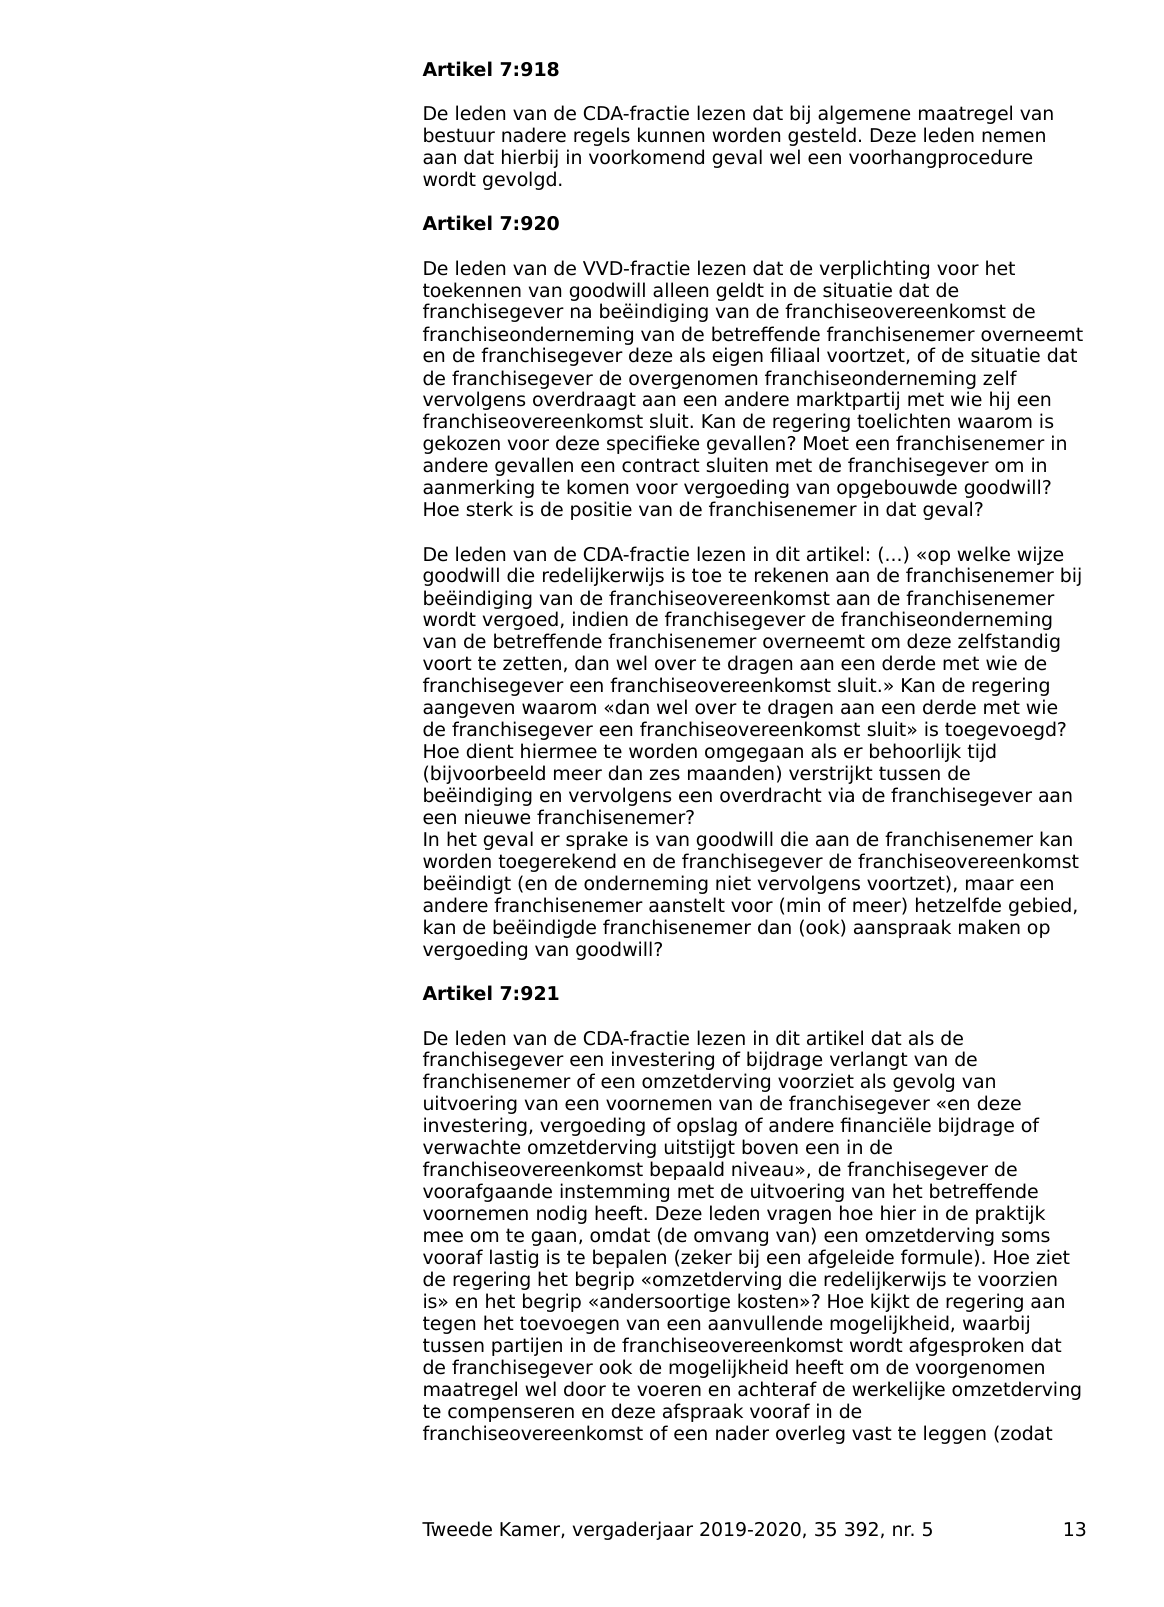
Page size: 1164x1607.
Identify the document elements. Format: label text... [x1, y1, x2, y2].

subtitle Artikel 7:921 [422, 983, 1087, 1005]
subtitle Artikel 7:920 [422, 213, 1087, 235]
text De leden van de VVD-fractie lezen dat de verplichting voor het toekennen van goodwill alleen geldt in de situatie dat de franchisegever na beëindiging van de franchiseovereenkomst de franchiseonderneming van de betreffende franchisenemer overneemt en de franchisegever deze als eigen filiaal voortzet, of de situatie dat de franchisegever de overgenomen franchiseonderneming zelf vervolgens overdraagt aan een andere marktpartij met wie hij een franchiseovereenkomst sluit. Kan de regering toelichten waarom is gekozen voor deze specifieke gevallen? Moet een franchisenemer in andere gevallen een contract sluiten met de franchisegever om in aanmerking te komen voor vergoeding van opgebouwde goodwill? Hoe sterk is de positie van de franchisenemer in dat geval? [422, 257, 1087, 521]
text De leden van de CDA-fractie lezen in dit artikel dat als de franchisegever een investering of bijdrage verlangt van de franchisenemer of een omzetderving voorziet als gevolg van uitvoering van een voornemen van de franchisegever «en deze investering, vergoeding of opslag of andere financiële bijdrage of verwachte omzetderving uitstijgt boven een in de franchiseovereenkomst bepaald niveau», de franchisegever de voorafgaande instemming met de uitvoering van het betreffende voornemen nodig heeft. Deze leden vragen hoe hier in de praktijk mee om te gaan, omdat (de omvang van) een omzetderving soms vooraf lastig is te bepalen (zeker bij een afgeleide formule). Hoe ziet de regering het begrip «omzetderving die redelijkerwijs te voorzien is» en het begrip «andersoortige kosten»? Hoe kijkt de regering aan tegen het toevoegen van een aanvullende mogelijkheid, waarbij tussen partijen in de franchiseovereenkomst wordt afgesproken dat de franchisegever ook de mogelijkheid heeft om de voorgenomen maatregel wel door te voeren en achteraf de werkelijke omzetderving te compenseren en deze afspraak vooraf in de franchiseovereenkomst of een nader overleg vast te leggen (zodat [422, 1027, 1087, 1445]
subtitle Artikel 7:918 [422, 59, 1087, 81]
text De leden van de CDA-fractie lezen dat bij algemene maatregel van bestuur nadere regels kunnen worden gesteld. Deze leden nemen aan dat hierbij in voorkomend geval wel een voorhangprocedure wordt gevolgd. [422, 103, 1087, 191]
text De leden van de CDA-fractie lezen in dit artikel: (...) «op welke wijze goodwill die redelijkerwijs is toe te rekenen aan de franchisenemer bij beëindiging van de franchiseovereenkomst aan de franchisenemer wordt vergoed, indien de franchisegever de franchiseonderneming van de betreffende franchisenemer overneemt om deze zelfstandig voort te zetten, dan wel over te dragen aan een derde met wie de franchisegever een franchiseovereenkomst sluit.» Kan de regering aangeven waarom «dan wel over te dragen aan een derde met wie de franchisegever een franchiseovereenkomst sluit» is toegevoegd? Hoe dient hiermee te worden omgegaan als er behoorlijk tijd (bijvoorbeeld meer dan zes maanden) verstrijkt tussen de beëindiging en vervolgens een overdracht via de franchisegever aan een nieuwe franchisenemer? [422, 543, 1087, 829]
text In het geval er sprake is van goodwill die aan de franchisenemer kan worden toegerekend en de franchisegever de franchiseovereenkomst beëindigt (en de onderneming niet vervolgens voortzet), maar een andere franchisenemer aanstelt voor (min of meer) hetzelfde gebied, kan de beëindigde franchisenemer dan (ook) aanspraak maken op vergoeding van goodwill? [422, 829, 1087, 961]
